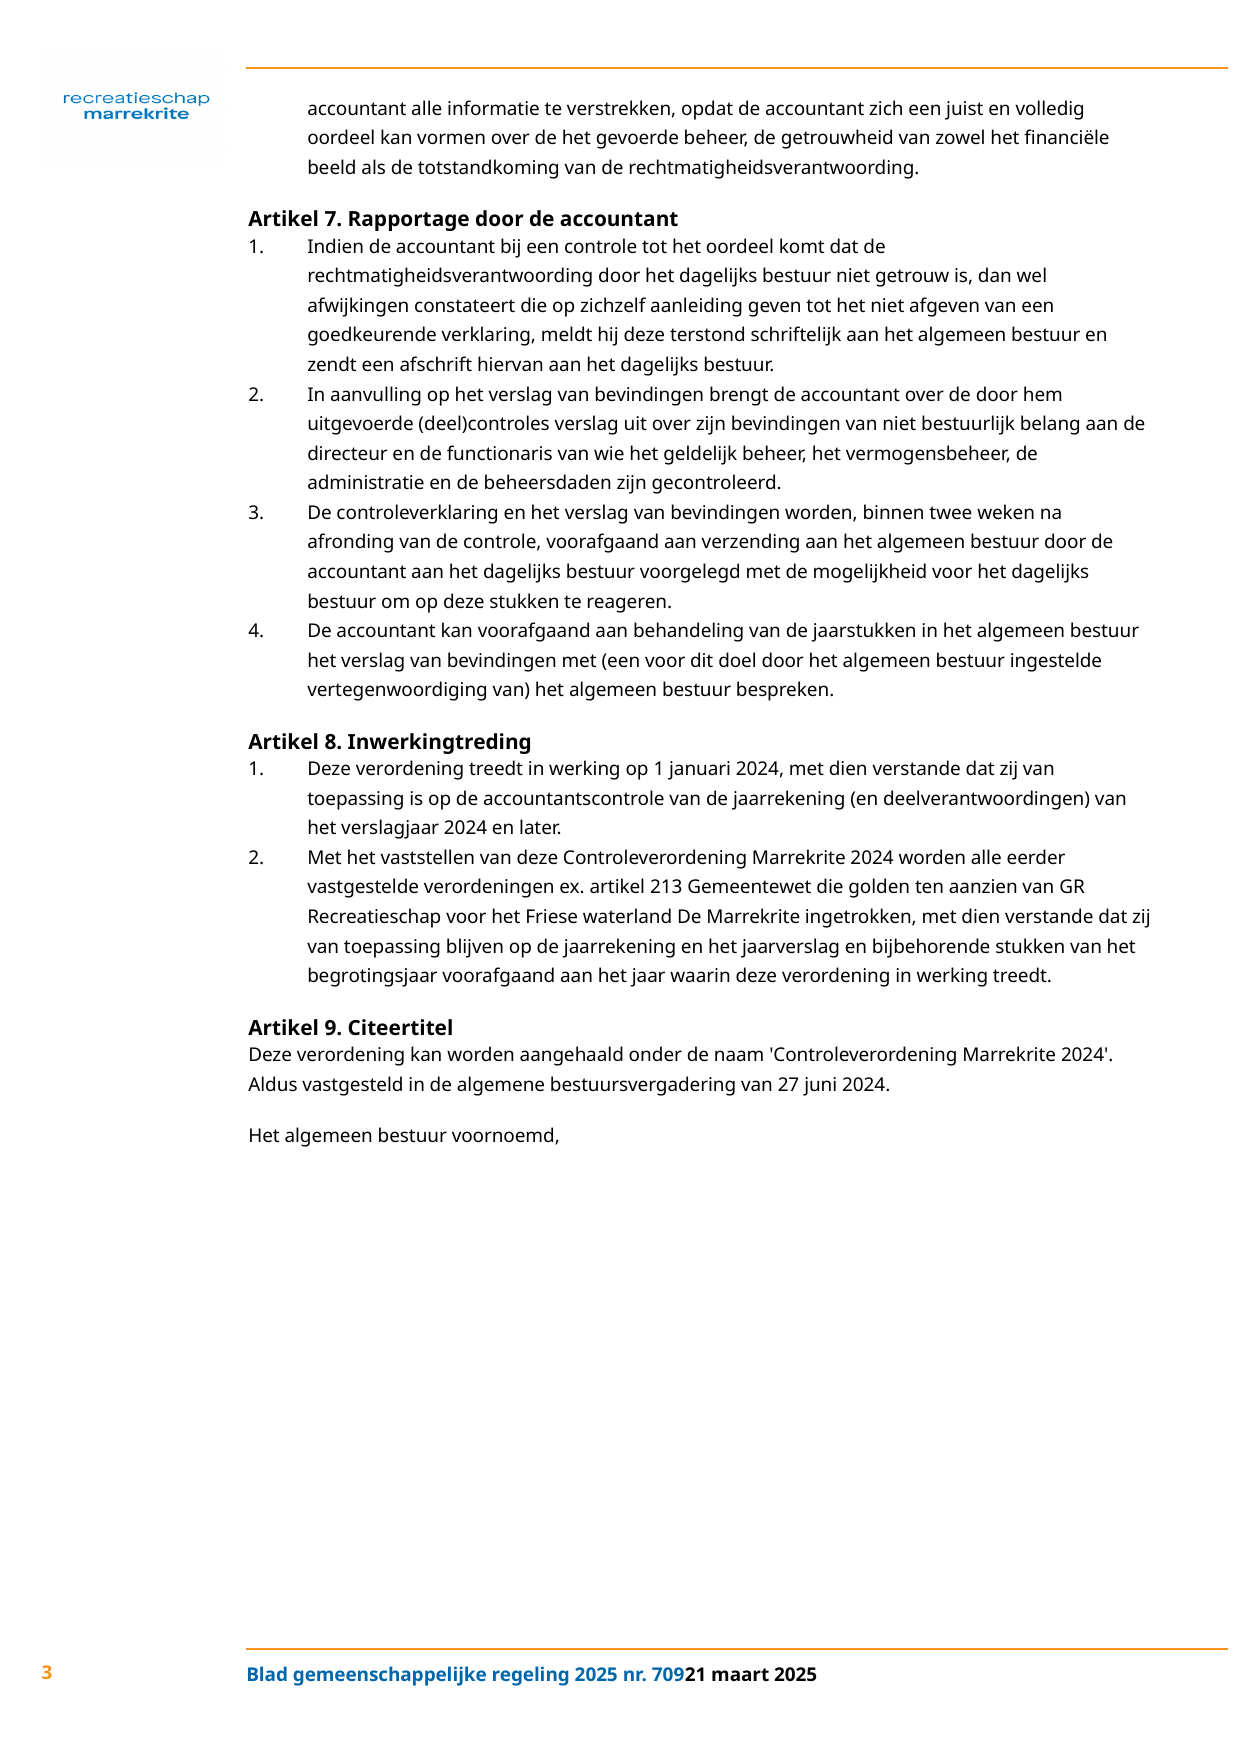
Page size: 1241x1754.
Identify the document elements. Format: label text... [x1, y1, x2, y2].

list De controleverklaring en het verslag van bevindingen worden, binnen twee weken na afronding van de controle, voorafgaand aan verzending aan het algemeen bestuur door de accountant aan het dagelijks bestuur voorgelegd met de mogelijkheid voor het dagelijks bestuur om op deze stukken te reageren. [248, 499, 1152, 613]
list accountant alle informatie te verstrekken, opdat de accountant zich een juist en volledig oordeel kan vormen over de het gevoerde beheer, de getrouwheid van zowel het financiële beeld als de totstandkoming van de rechtmatigheidsverantwoording. [248, 95, 1152, 180]
list In aanvulling op het verslag van bevindingen brengt de accountant over de door hem uitgevoerde (deel)controles verslag uit over zijn bevindingen van niet bestuurlijk belang aan de directeur en de functionaris van wie het geldelijk beheer, het vermogensbeheer, de administratie en de beheersdaden zijn gecontroleerd. [248, 381, 1152, 495]
text Artikel 8. Inwerkingtreding [248, 727, 1152, 755]
list Indien de accountant bij een controle tot het oordeel komt dat de rechtmatigheidsverantwoording door het dagelijks bestuur niet getrouw is, dan wel afwijkingen constateert die op zichzelf aanleiding geven tot het niet afgeven van een goedkeurende verklaring, meldt hij deze terstond schriftelijk aan het algemeen bestuur en zendt een afschrift hiervan aan het dagelijks bestuur. [248, 233, 1152, 377]
picture [41, 47, 231, 172]
text Artikel 9. Citeertitel [248, 1013, 1152, 1041]
list Met het vaststellen van deze Controleverordening Marrekrite 2024 worden alle eerder vastgestelde verordeningen ex. artikel 213 Gemeentewet die golden ten aanzien van GR Recreatieschap voor het Friese waterland De Marrekrite ingetrokken, met dien verstande dat zij van toepassing blijven op de jaarrekening en het jaarverslag en bijbehorende stukken van het begrotingsjaar voorafgaand aan het jaar waarin deze verordening in werking treedt. [248, 844, 1152, 988]
text Aldus vastgesteld in de algemene bestuursvergadering van 27 juni 2024. [248, 1071, 1152, 1097]
text Deze verordening kan worden aangehaald onder de naam 'Controleverordening Marrekrite 2024'. [248, 1041, 1152, 1067]
text Artikel 7. Rapportage door de accountant [248, 204, 1152, 233]
list De accountant kan voorafgaand aan behandeling van de jaarstukken in het algemeen bestuur het verslag van bevindingen met (een voor dit doel door het algemeen bestuur ingestelde vertegenwoordiging van) het algemeen bestuur bespreken. [248, 617, 1152, 702]
text Het algemeen bestuur voornoemd, [248, 1122, 1152, 1148]
list Deze verordening treedt in werking op 1 januari 2024, met dien verstande dat zij van toepassing is op de accountantscontrole van de jaarrekening (en deelverantwoordingen) van het verslagjaar 2024 en later. [248, 755, 1152, 840]
